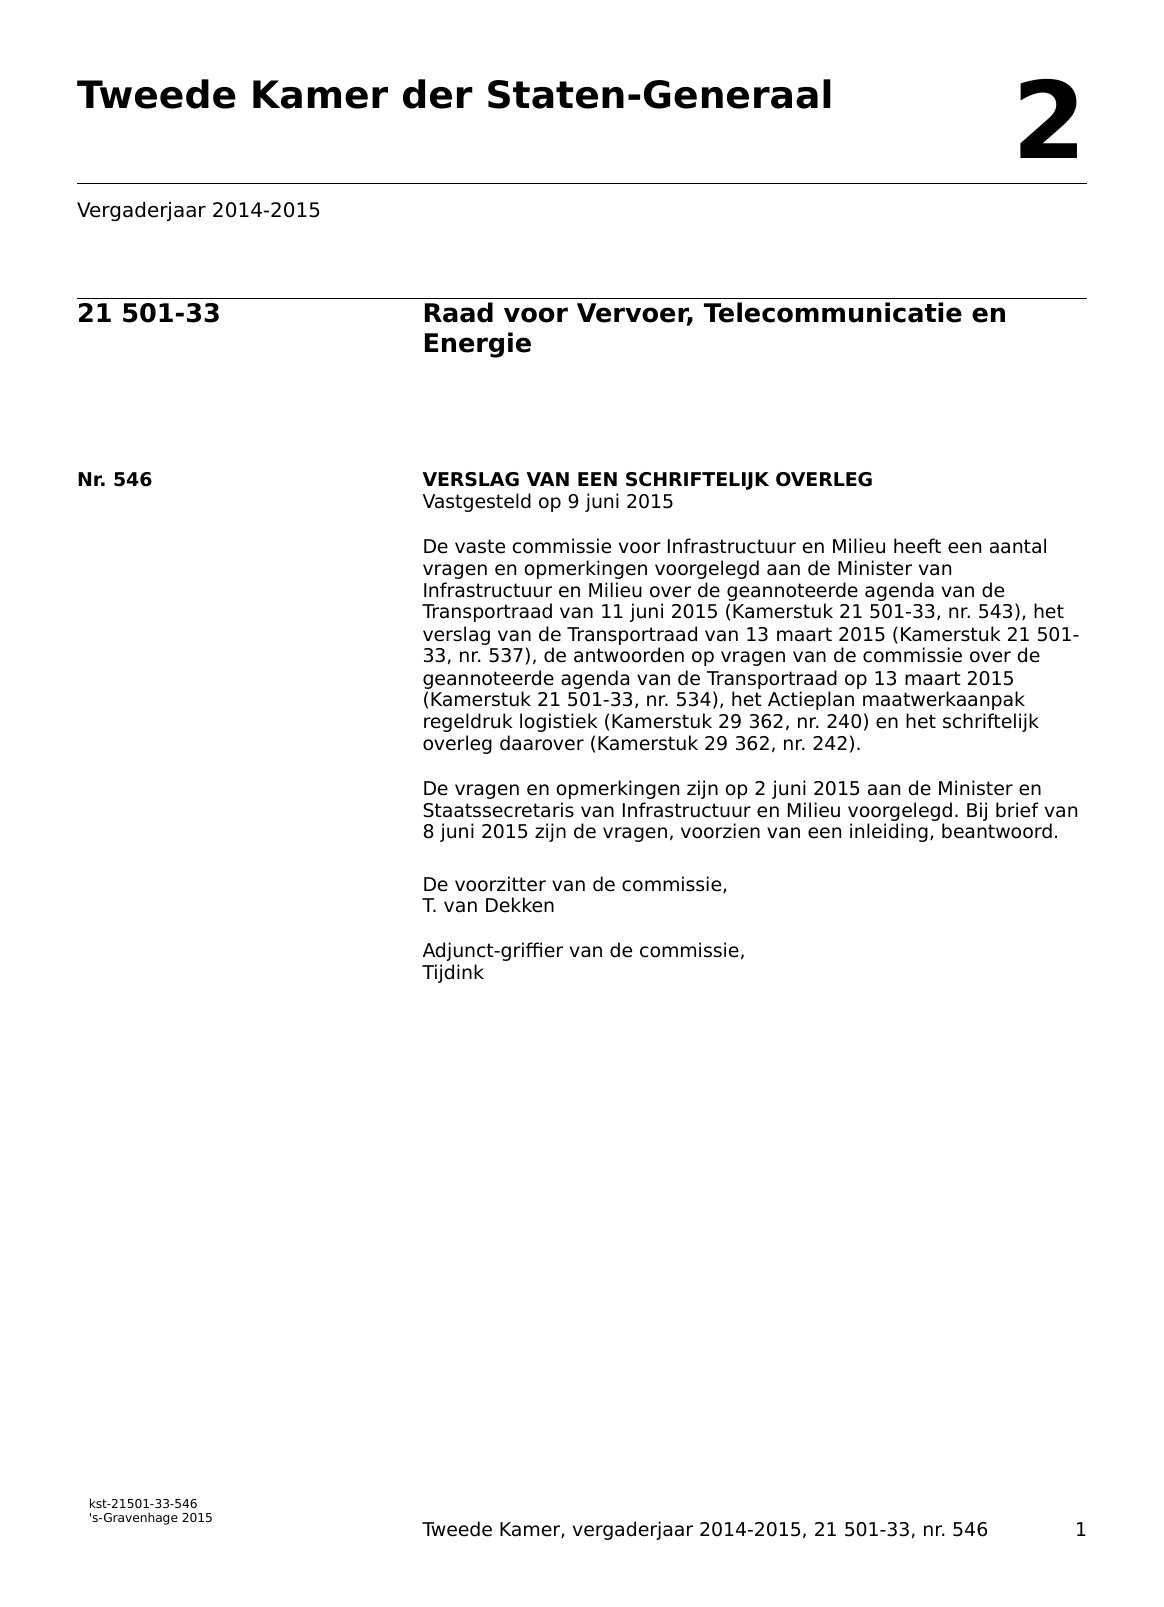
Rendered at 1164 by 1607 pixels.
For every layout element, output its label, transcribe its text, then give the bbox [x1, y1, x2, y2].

text 's-Gravenhage 2015 [88, 1511, 323, 1525]
text De vaste commissie voor Infrastructuur en Milieu heeft een aantal vragen en opmerkingen voorgelegd aan de Minister van Infrastructuur en Milieu over de geannoteerde agenda van de Transportraad van 11 juni 2015 (Kamerstuk 21 501-33, nr. 543), het verslag van de Transportraad van 13 maart 2015 (Kamerstuk 21 501-33, nr. 537), de antwoorden op vragen van de commissie over de geannoteerde agenda van de Transportraad op 13 maart 2015 (Kamerstuk 21 501-33, nr. 534), het Actieplan maatwerkaanpak regeldruk logistiek (Kamerstuk 29 362, nr. 240) en het schriftelijk overleg daarover (Kamerstuk 29 362, nr. 242). [422, 536, 1087, 755]
text Adjunct-griffier van de commissie, Tijdink [422, 939, 1087, 983]
table_header 2 [886, 59, 1087, 183]
table_header Tweede Kamer der Staten-Generaal [77, 59, 886, 183]
text De vragen en opmerkingen zijn op 2 juni 2015 aan de Minister en Staatssecretaris van Infrastructuur en Milieu voorgelegd. Bij brief van 8 juni 2015 zijn de vragen, voorzien van een inleiding, beantwoord. [422, 777, 1087, 843]
text kst-21501-33-546 [88, 1497, 323, 1511]
text Vastgesteld op 9 juni 2015 [422, 491, 1087, 513]
table_cell Vergaderjaar 2014-2015 [77, 184, 1087, 298]
subtitle 21 501-33 Raad voor Vervoer, Telecommunicatie en Energie [77, 299, 1087, 358]
text De voorzitter van de commissie, T. van Dekken [422, 873, 1087, 917]
subtitle Nr. 546 VERSLAG VAN EEN SCHRIFTELIJK OVERLEG [77, 469, 1087, 491]
